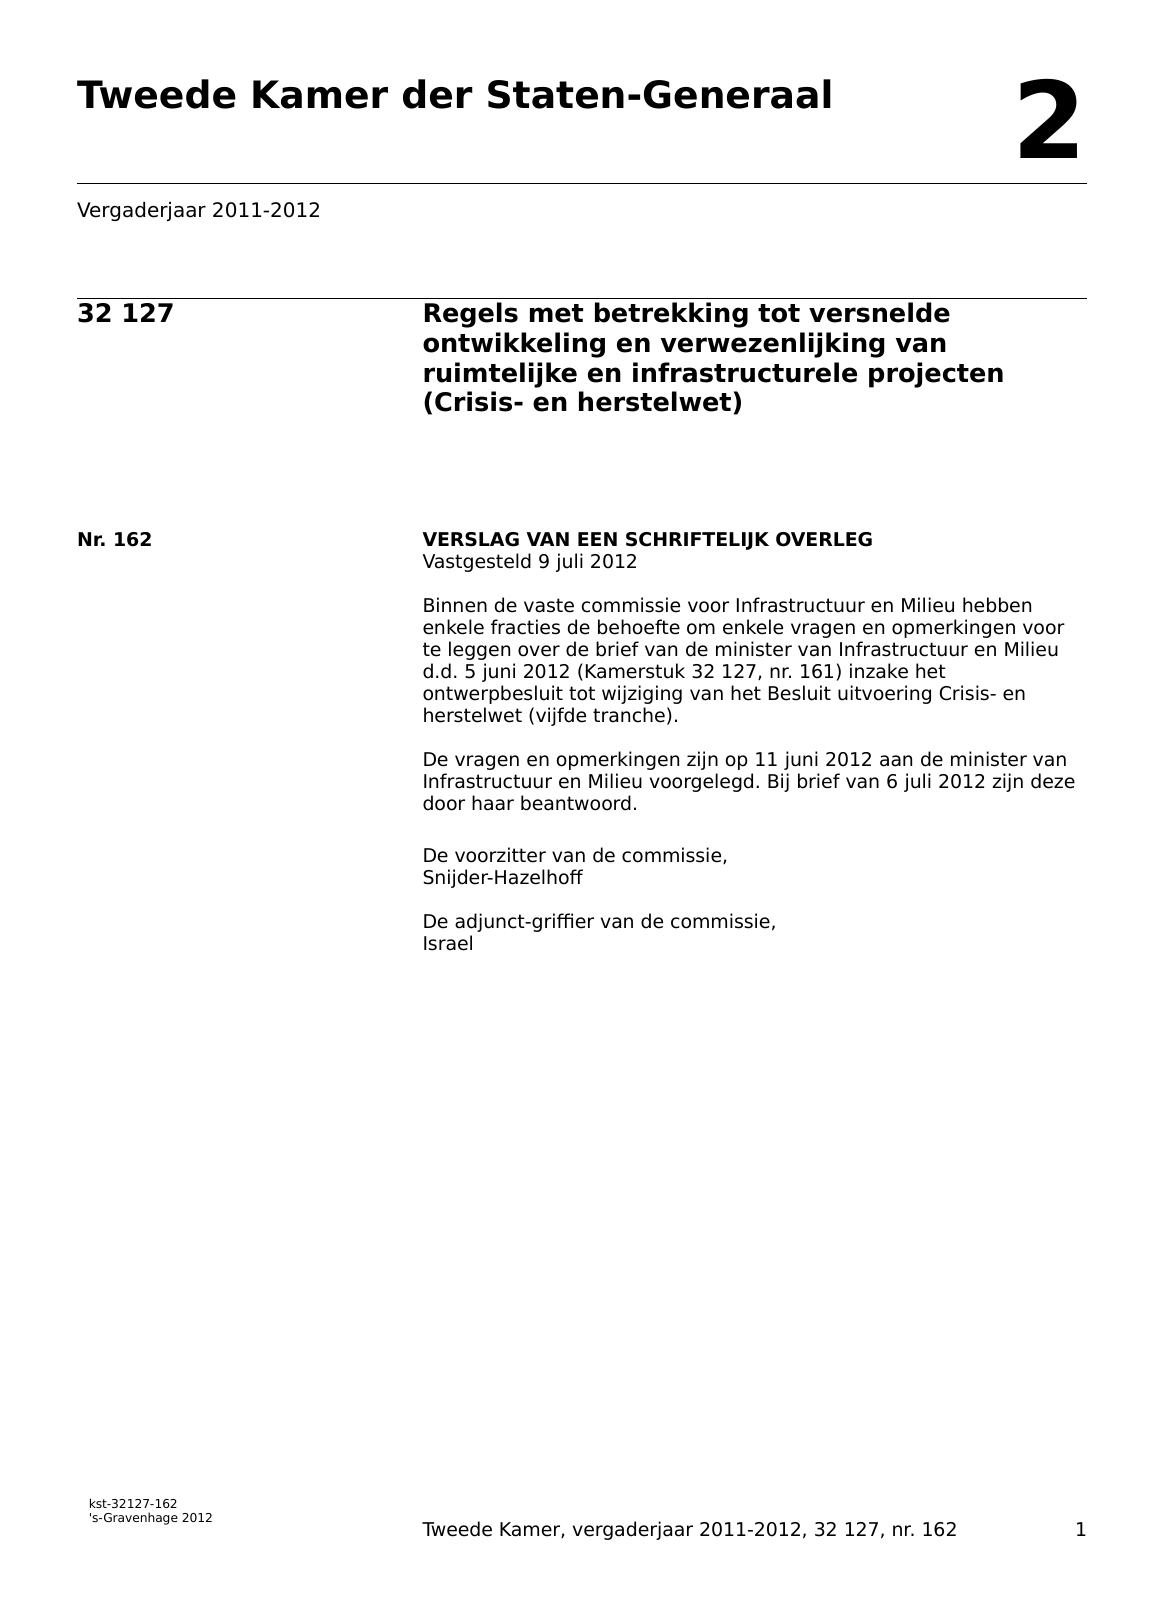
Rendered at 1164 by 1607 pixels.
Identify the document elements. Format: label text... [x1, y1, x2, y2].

text De voorzitter van de commissie, Snijder-Hazelhoff [422, 845, 1087, 889]
subtitle 32 127 Regels met betrekking tot versnelde ontwikkeling en verwezenlijking van ruimtelijke en infrastructurele projecten (Crisis- en herstelwet) [77, 299, 1087, 418]
text De adjunct-griffier van de commissie, Israel [422, 911, 1087, 955]
subtitle Nr. 162 VERSLAG VAN EEN SCHRIFTELIJK OVERLEG [77, 529, 1087, 551]
text Binnen de vaste commissie voor Infrastructuur en Milieu hebben enkele fracties de behoefte om enkele vragen en opmerkingen voor te leggen over de brief van de minister van Infrastructuur en Milieu d.d. 5 juni 2012 (Kamerstuk 32 127, nr. 161) inzake het ontwerpbesluit tot wijziging van het Besluit uitvoering Crisis- en herstelwet (vijfde tranche). [422, 595, 1087, 727]
table_cell Vergaderjaar 2011-2012 [77, 184, 1087, 298]
text 's-Gravenhage 2012 [88, 1511, 323, 1525]
table_header 2 [886, 59, 1087, 183]
text De vragen en opmerkingen zijn op 11 juni 2012 aan de minister van Infrastructuur en Milieu voorgelegd. Bij brief van 6 juli 2012 zijn deze door haar beantwoord. [422, 749, 1087, 815]
text Vastgesteld 9 juli 2012 [422, 551, 1087, 573]
text kst-32127-162 [88, 1497, 323, 1511]
table_header Tweede Kamer der Staten-Generaal [77, 59, 886, 183]
